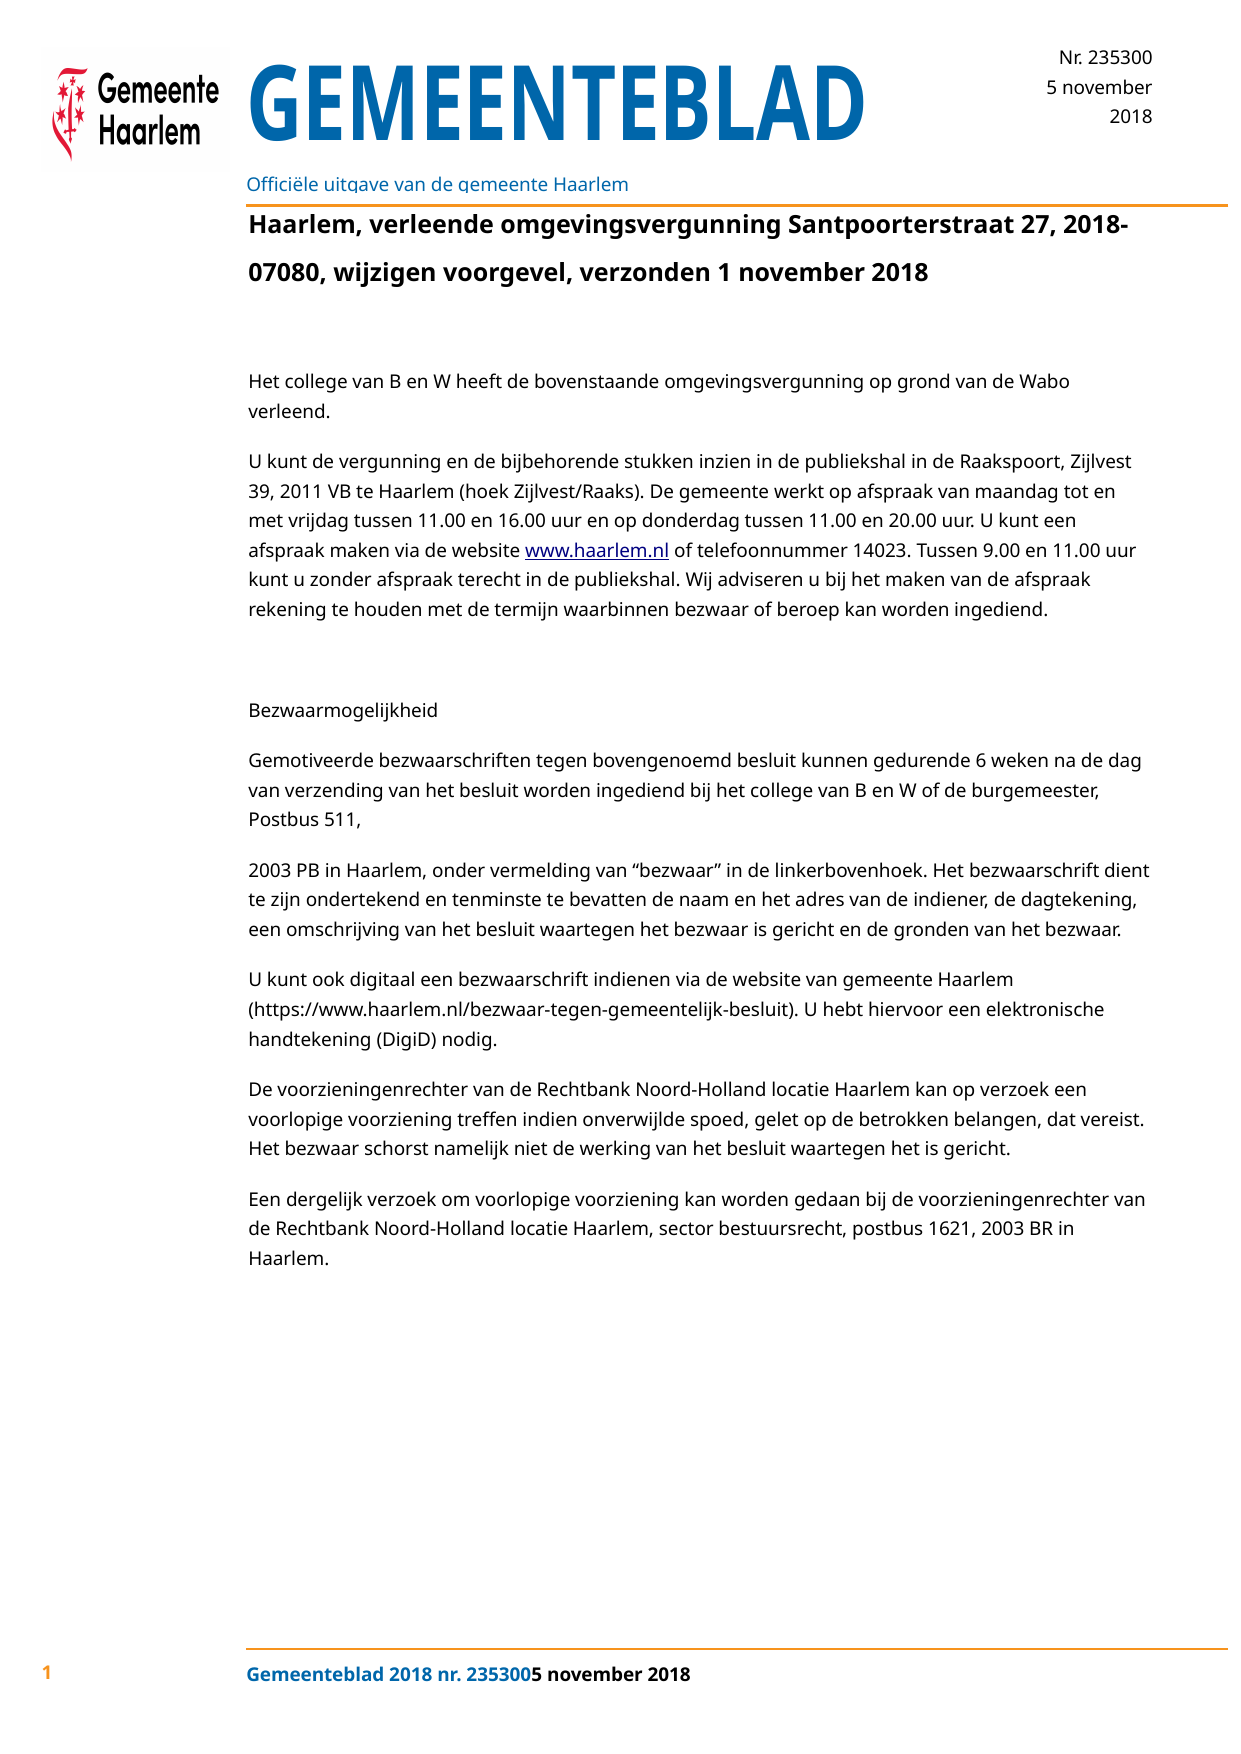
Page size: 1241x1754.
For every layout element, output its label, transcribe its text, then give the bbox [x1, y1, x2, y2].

text Bezwaarmogelijkheid [248, 697, 1152, 723]
text De voorzieningenrechter van de Rechtbank Noord-Holland locatie Haarlem kan op verzoek een voorlopige voorziening treffen indien onverwijlde spoed, gelet op de betrokken belangen, dat vereist. Het bezwaar schorst namelijk niet de werking van het besluit waartegen het is gericht. [248, 1076, 1152, 1161]
text U kunt de vergunning en de bijbehorende stukken inzien in de publiekshal in de Raakspoort, Zijlvest 39, 2011 VB te Haarlem (hoek Zijlvest/Raaks). De gemeente werkt op afspraak van maandag tot en met vrijdag tussen 11.00 en 16.00 uur en op donderdag tussen 11.00 en 20.00 uur. U kunt een afspraak maken via de website www.haarlem.nl of telefoonnummer 14023. Tussen 9.00 en 11.00 uur kunt u zonder afspraak terecht in de publiekshal. Wij adviseren u bij het maken van de afspraak rekening te houden met de termijn waarbinnen bezwaar of beroep kan worden ingediend. [248, 448, 1152, 622]
text Haarlem, verleende omgevingsvergunning Santpoorterstraat 27, 2018-07080, wijzigen voorgevel, verzonden 1 november 2018 [248, 207, 1152, 288]
picture [41, 47, 231, 172]
text Gemotiveerde bezwaarschriften tegen bovengenoemd besluit kunnen gedurende 6 weken na de dag van verzending van het besluit worden ingediend bij het college van B en W of de burgemeester, Postbus 511, [248, 747, 1152, 832]
text Een dergelijk verzoek om voorlopige voorziening kan worden gedaan bij de voorzieningenrechter van de Rechtbank Noord-Holland locatie Haarlem, sector bestuursrecht, postbus 1621, 2003 BR in Haarlem. [248, 1186, 1152, 1271]
text U kunt ook digitaal een bezwaarschrift indienen via de website van gemeente Haarlem (https://www.haarlem.nl/bezwaar-tegen-gemeentelijk-besluit). U hebt hiervoor een elektronische handtekening (DigiD) nodig. [248, 967, 1152, 1052]
text Het college van B en W heeft de bovenstaande omgevingsvergunning op grond van de Wabo verleend. [248, 368, 1152, 424]
text 2003 PB in Haarlem, onder vermelding van “bezwaar” in de linkerbovenhoek. Het bezwaarschrift dient te zijn ondertekend en tenminste te bevatten de naam en het adres van de indiener, de dagtekening, een omschrijving van het besluit waartegen het bezwaar is gericht en de gronden van het bezwaar. [248, 857, 1152, 942]
